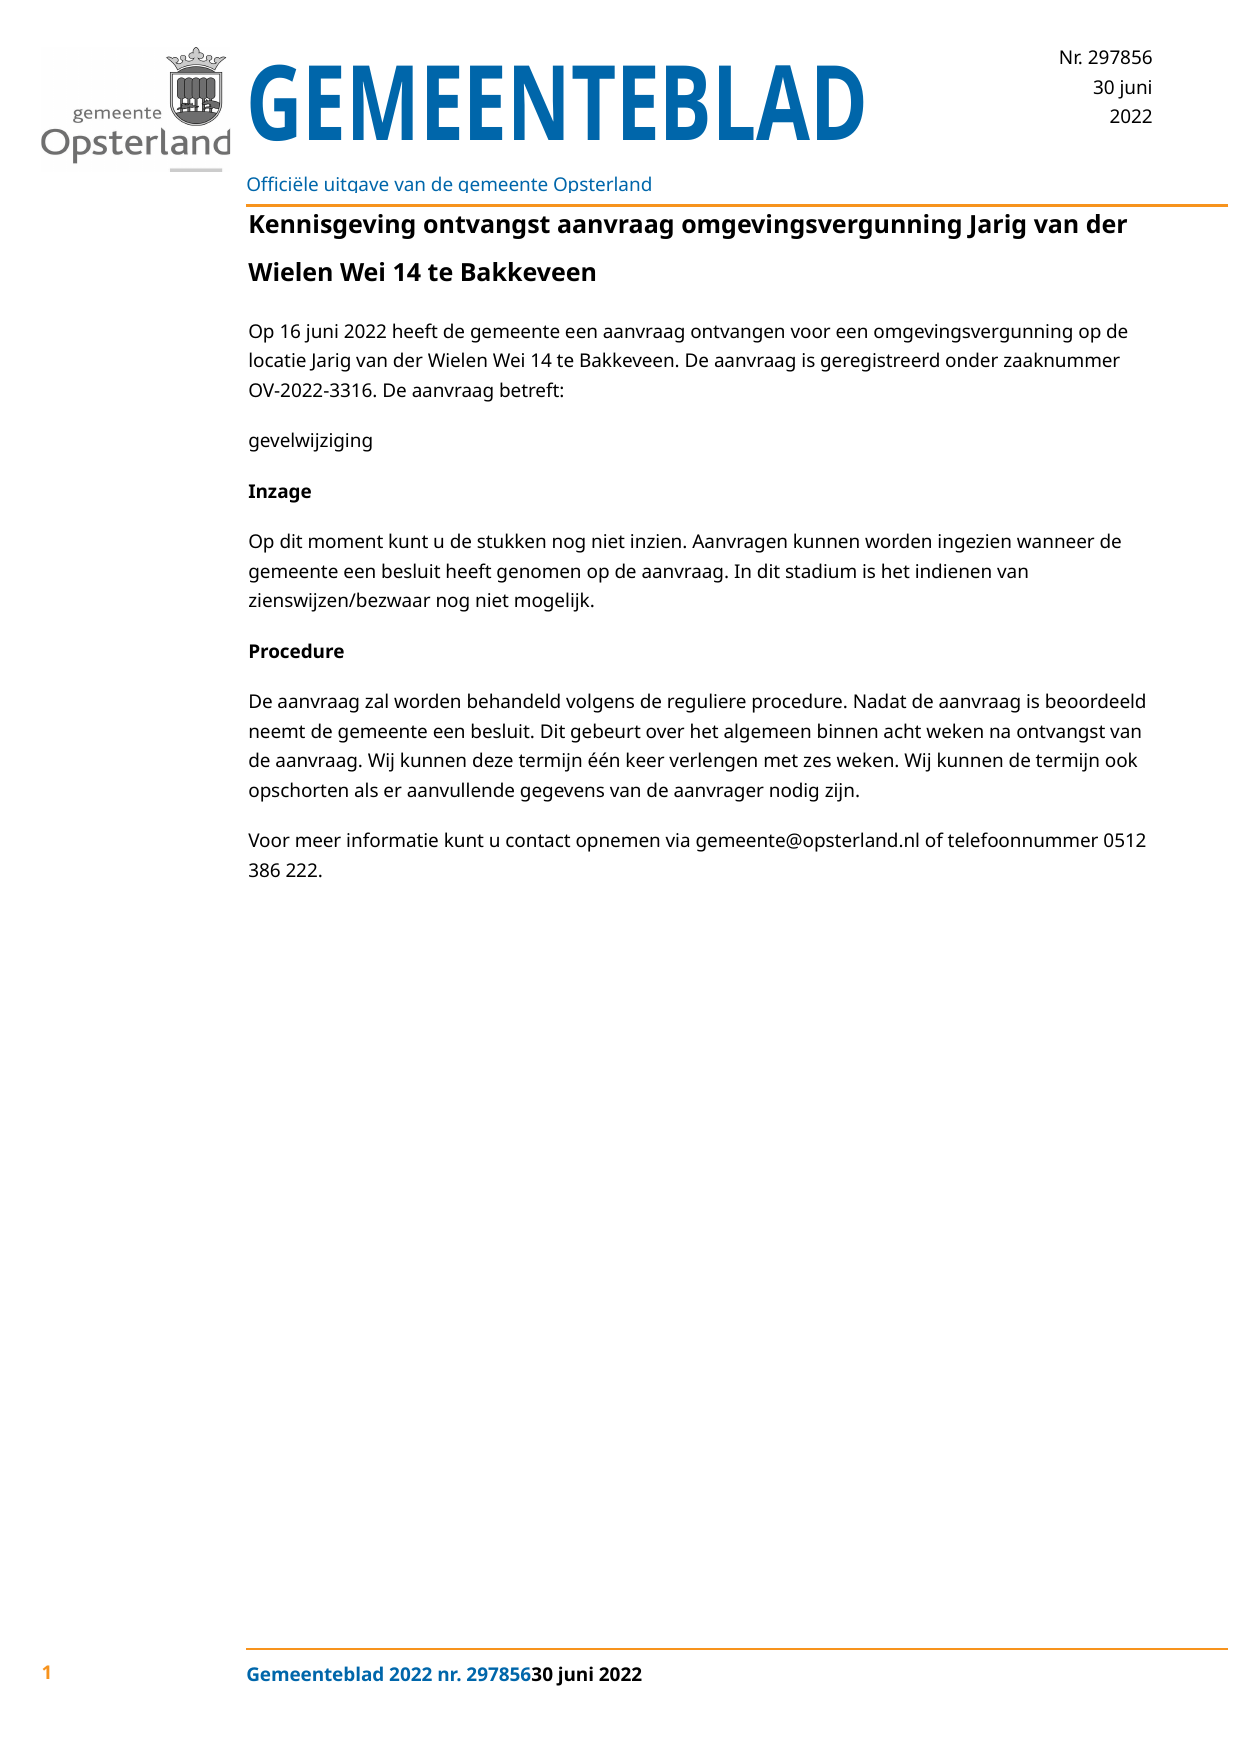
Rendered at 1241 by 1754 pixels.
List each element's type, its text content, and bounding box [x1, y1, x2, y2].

text Op 16 juni 2022 heeft de gemeente een aanvraag ontvangen voor een omgevingsvergunning op de locatie Jarig van der Wielen Wei 14 te Bakkeveen. De aanvraag is geregistreerd onder zaaknummer OV-2022-3316. De aanvraag betreft: [248, 318, 1152, 403]
text Inzage [248, 478, 1152, 504]
text De aanvraag zal worden behandeld volgens de reguliere procedure. Nadat de aanvraag is beoordeeld neemt de gemeente een besluit. Dit gebeurt over het algemeen binnen acht weken na ontvangst van de aanvraag. Wij kunnen deze termijn één keer verlengen met zes weken. Wij kunnen de termijn ook opschorten als er aanvullende gegevens van de aanvrager nodig zijn. [248, 688, 1152, 803]
picture [41, 47, 231, 172]
text gevelwijziging [248, 427, 1152, 453]
text Kennisgeving ontvangst aanvraag omgevingsvergunning Jarig van der Wielen Wei 14 te Bakkeveen [248, 207, 1152, 288]
text Procedure [248, 638, 1152, 664]
text Op dit moment kunt u de stukken nog niet inzien. Aanvragen kunnen worden ingezien wanneer de gemeente een besluit heeft genomen op de aanvraag. In dit stadium is het indienen van zienswijzen/bezwaar nog niet mogelijk. [248, 528, 1152, 613]
text Voor meer informatie kunt u contact opnemen via gemeente@opsterland.nl of telefoonnummer 0512 386 222. [248, 827, 1152, 883]
